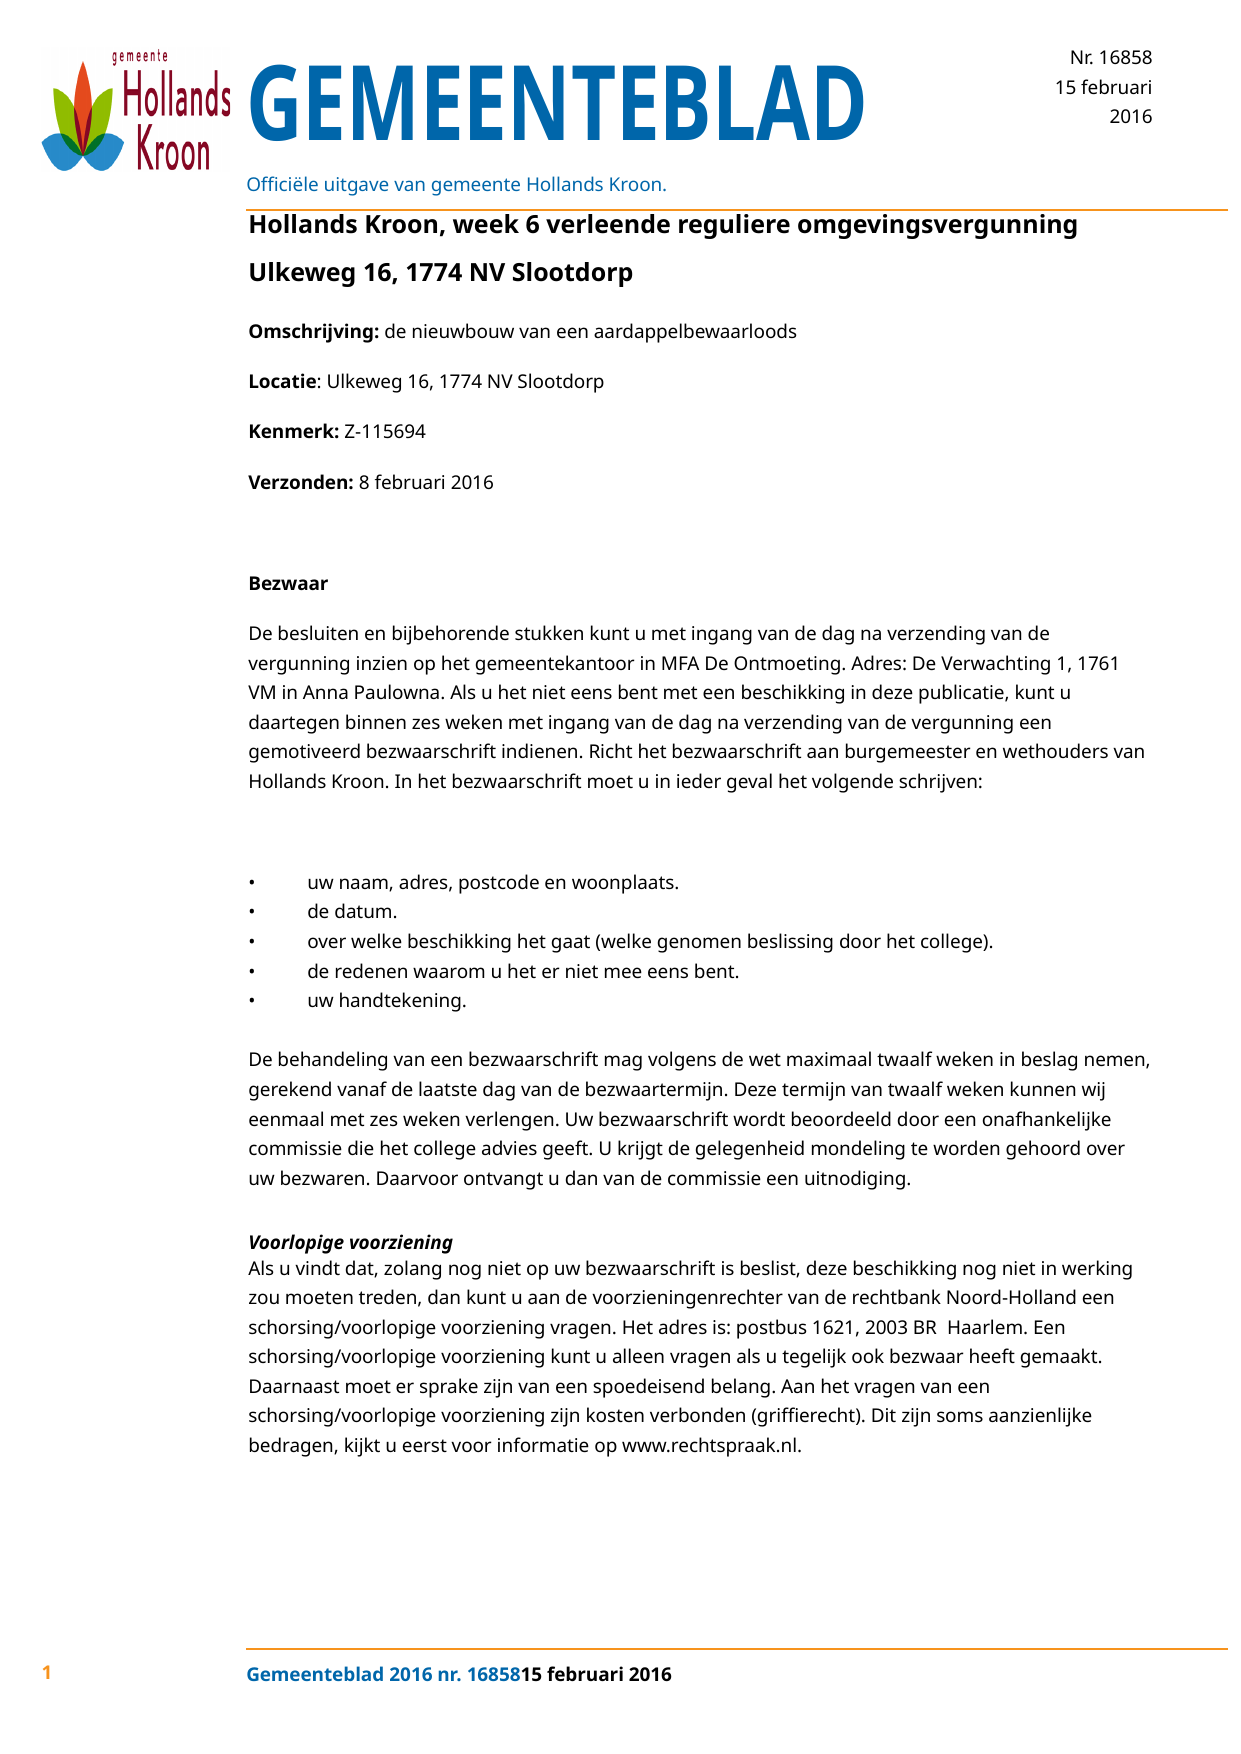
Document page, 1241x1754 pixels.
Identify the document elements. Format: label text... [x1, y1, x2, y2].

picture [41, 47, 231, 172]
text Verzonden: 8 februari 2016 [248, 469, 1152, 495]
text Hollands Kroon, week 6 verleende reguliere omgevingsvergunning Ulkeweg 16, 1774 NV Slootdorp [248, 211, 1152, 288]
text Omschrijving: de nieuwbouw van een aardappelbewaarloods [248, 318, 1152, 344]
text Voorlopige voorziening [248, 1229, 1152, 1255]
text De behandeling van een bezwaarschrift mag volgens de wet maximaal twaalf weken in beslag nemen, gerekend vanaf de laatste dag van de bezwaartermijn. Deze termijn van twaalf weken kunnen wij eenmaal met zes weken verlengen. Uw bezwaarschrift wordt beoordeeld door een onafhankelijke commissie die het college advies geeft. U krijgt de gelegenheid mondeling te worden gehoord over uw bezwaren. Daarvoor ontvangt u dan van de commissie een uitnodiging. [248, 1047, 1152, 1191]
text Locatie: Ulkeweg 16, 1774 NV Slootdorp [248, 368, 1152, 394]
list uw handtekening. [248, 987, 1152, 1013]
list de redenen waarom u het er niet mee eens bent. [248, 958, 1152, 984]
list uw naam, adres, postcode en woonplaats. [248, 869, 1152, 895]
text Kenmerk: Z-115694 [248, 419, 1152, 444]
list de datum. [248, 899, 1152, 924]
text Als u vindt dat, zolang nog niet op uw bezwaarschrift is beslist, deze beschikking nog niet in werking zou moeten treden, dan kunt u aan de voorzieningenrechter van de rechtbank Noord-Holland een schorsing/voorlopige voorziening vragen. Het adres is: postbus 1621, 2003 BR Haarlem. Een schorsing/voorlopige voorziening kunt u alleen vragen als u tegelijk ook bezwaar heeft gemaakt. Daarnaast moet er sprake zijn van een spoedeisend belang. Aan het vragen van een schorsing/voorlopige voorziening zijn kosten verbonden (griffierecht). Dit zijn soms aanzienlijke bedragen, kijkt u eerst voor informatie op www.rechtspraak.nl. [248, 1255, 1152, 1458]
list over welke beschikking het gaat (welke genomen beslissing door het college). [248, 928, 1152, 954]
text Bezwaar [248, 570, 1152, 596]
text De besluiten en bijbehorende stukken kunt u met ingang van de dag na verzending van de vergunning inzien op het gemeentekantoor in MFA De Ontmoeting. Adres: De Verwachting 1, 1761 VM in Anna Paulowna. Als u het niet eens bent met een beschikking in deze publicatie, kunt u daartegen binnen zes weken met ingang van de dag na verzending van de vergunning een gemotiveerd bezwaarschrift indienen. Richt het bezwaarschrift aan burgemeester en wethouders van Hollands Kroon. In het bezwaarschrift moet u in ieder geval het volgende schrijven: [248, 620, 1152, 794]
